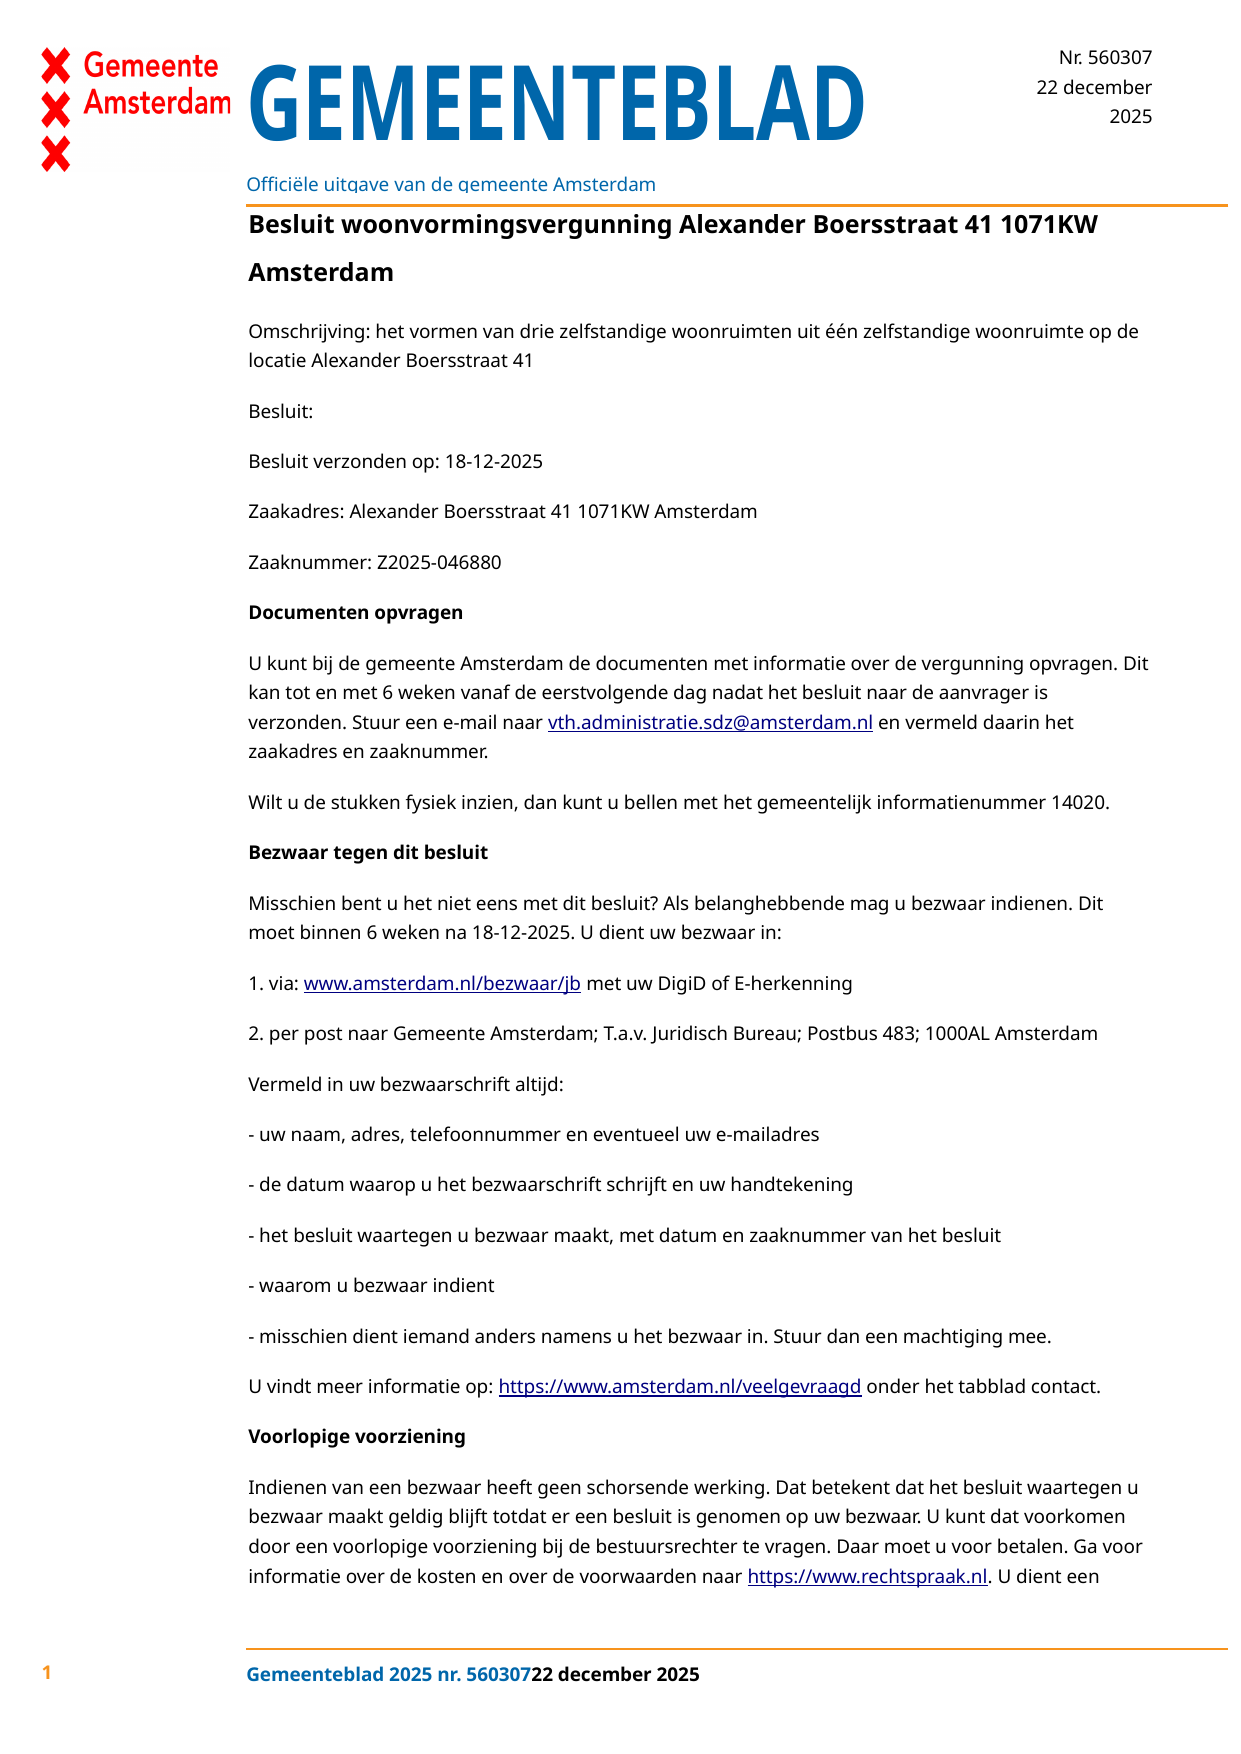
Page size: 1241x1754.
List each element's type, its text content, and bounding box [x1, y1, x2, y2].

text Besluit verzonden op: 18-12-2025 [248, 448, 1152, 474]
text Vermeld in uw bezwaarschrift altijd: [248, 1071, 1152, 1097]
text Besluit: [248, 398, 1152, 424]
text Zaakadres: Alexander Boersstraat 41 1071KW Amsterdam [248, 499, 1152, 524]
text Zaaknummer: Z2025-046880 [248, 549, 1152, 575]
text - waarom u bezwaar indient [248, 1272, 1152, 1298]
text - uw naam, adres, telefoonnummer en eventueel uw e-mailadres [248, 1121, 1152, 1147]
text 1. via: www.amsterdam.nl/bezwaar/jb met uw DigiD of E-herkenning [248, 970, 1152, 996]
text - de datum waarop u het bezwaarschrift schrijft en uw handtekening [248, 1172, 1152, 1197]
text U vindt meer informatie op: https://www.amsterdam.nl/veelgevraagd onder het tabblad contact. [248, 1373, 1152, 1399]
text Bezwaar tegen dit besluit [248, 839, 1152, 865]
text 2. per post naar Gemeente Amsterdam; T.a.v. Juridisch Bureau; Postbus 483; 1000AL Amsterdam [248, 1020, 1152, 1046]
text - misschien dient iemand anders namens u het bezwaar in. Stuur dan een machtiging mee. [248, 1323, 1152, 1349]
picture [41, 47, 231, 172]
text Misschien bent u het niet eens met dit besluit? Als belanghebbende mag u bezwaar indienen. Dit moet binnen 6 weken na 18-12-2025. U dient uw bezwaar in: [248, 890, 1152, 945]
text U kunt bij de gemeente Amsterdam de documenten met informatie over de vergunning opvragen. Dit kan tot en met 6 weken vanaf de eerstvolgende dag nadat het besluit naar de aanvrager is verzonden. Stuur een e-mail naar vth.administratie.sdz@amsterdam.nl en vermeld daarin het zaakadres en zaaknummer. [248, 650, 1152, 764]
text Documenten opvragen [248, 599, 1152, 625]
text - het besluit waartegen u bezwaar maakt, met datum en zaaknummer van het besluit [248, 1222, 1152, 1248]
text Omschrijving: het vormen van drie zelfstandige woonruimten uit één zelfstandige woonruimte op de locatie Alexander Boersstraat 41 [248, 318, 1152, 373]
text Indienen van een bezwaar heeft geen schorsende werking. Dat betekent dat het besluit waartegen u bezwaar maakt geldig blijft totdat er een besluit is genomen op uw bezwaar. U kunt dat voorkomen door een voorlopige voorziening bij de bestuursrechter te vragen. Daar moet u voor betalen. Ga voor informatie over de kosten en over de voorwaarden naar https://www.rechtspraak.nl. U dient een [248, 1474, 1152, 1589]
text Besluit woonvormingsvergunning Alexander Boersstraat 41 1071KW Amsterdam [248, 207, 1152, 288]
text Wilt u de stukken fysiek inzien, dan kunt u bellen met het gemeentelijk informatienummer 14020. [248, 789, 1152, 815]
text Voorlopige voorziening [248, 1424, 1152, 1449]
